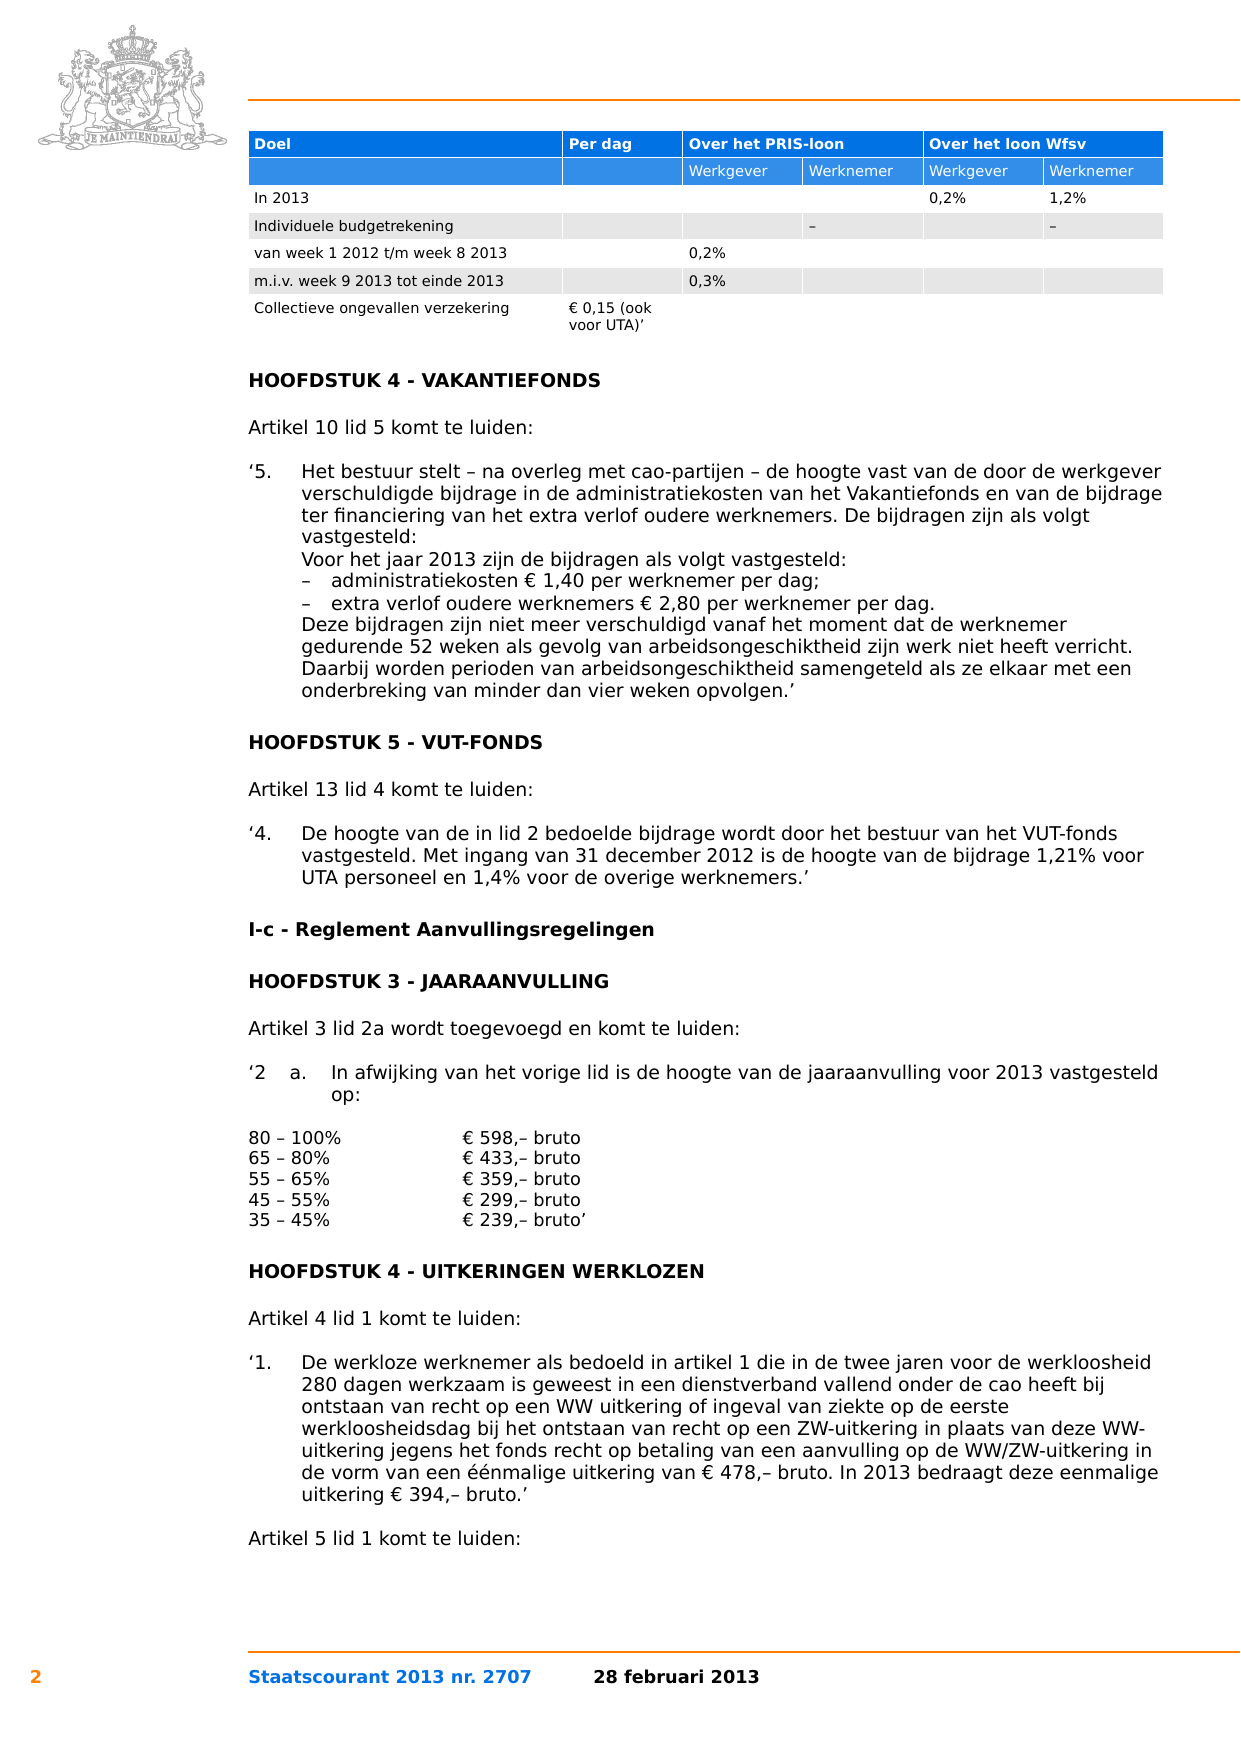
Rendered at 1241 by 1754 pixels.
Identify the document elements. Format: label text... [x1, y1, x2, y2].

table_cell [563, 158, 682, 185]
subtitle HOOFDSTUK 3 - JAARAANVULLING [248, 971, 1163, 993]
table_cell 0,2% [683, 241, 802, 267]
table_cell [803, 295, 923, 339]
table_cell 1,2% [1044, 186, 1163, 212]
table_cell 0,3% [683, 268, 802, 294]
table_header € 598,– bruto [456, 1128, 1163, 1148]
table_cell van week 1 2012 t/m week 8 2013 [249, 241, 562, 267]
table_cell 35 – 45% [248, 1210, 456, 1231]
table_cell 45 – 55% [248, 1190, 456, 1210]
table_cell 55 – 65% [248, 1169, 456, 1189]
table_cell [803, 186, 923, 212]
table_header Over het PRIS-loon [683, 131, 923, 157]
subtitle HOOFDSTUK 4 - UITKERINGEN WERKLOZEN [248, 1261, 1163, 1283]
table_cell [924, 241, 1043, 267]
table_header Over het loon Wfsv [924, 131, 1163, 157]
table_cell [683, 213, 802, 239]
text ‘5. Het bestuur stelt – na overleg met cao-partijen – de hoogte vast van de door de werkgever verschuldigde bijdrage in de administratiekosten van het Vakantiefonds en van de bijdrage ter financiering van het extra verlof oudere werknemers. De bijdragen zijn als volgt vastgesteld: [248, 461, 1163, 548]
table_cell [563, 241, 682, 267]
table_cell In 2013 [249, 186, 562, 212]
table_cell € 239,– bruto’ [456, 1210, 1163, 1231]
subtitle HOOFDSTUK 5 - VUT-FONDS [248, 732, 1163, 754]
table_cell m.i.v. week 9 2013 tot einde 2013 [249, 268, 562, 294]
text – extra verlof oudere werknemers € 2,80 per werknemer per dag. [301, 592, 1163, 614]
table_cell Werkgever [924, 158, 1043, 185]
table_cell [1044, 268, 1163, 294]
text Artikel 3 lid 2a wordt toegevoegd en komt te luiden: [248, 1018, 1163, 1040]
text ‘2 a. In afwijking van het vorige lid is de hoogte van de jaaraanvulling voor 2013 vastgesteld op: [248, 1062, 1163, 1106]
subtitle HOOFDSTUK 4 - VAKANTIEFONDS [248, 370, 1163, 392]
table_cell [563, 268, 682, 294]
text Artikel 4 lid 1 komt te luiden: [248, 1308, 1163, 1330]
text ‘1. De werkloze werknemer als bedoeld in artikel 1 die in de twee jaren voor de werkloosheid 280 dagen werkzaam is geweest in een dienstverband vallend onder de cao heeft bij ontstaan van recht op een WW uitkering of ingeval van ziekte op de eerste werkloosheidsdag bij het ontstaan van recht op een ZW-uitkering in plaats van deze WW-uitkering jegens het fonds recht op betaling van een aanvulling op de WW/ZW-uitkering in de vorm van een éénmalige uitkering van € 478,– bruto. In 2013 bedraagt deze eenmalige uitkering € 394,– bruto.’ [248, 1352, 1163, 1506]
text Artikel 5 lid 1 komt te luiden: [248, 1527, 1163, 1549]
table_cell Collectieve ongevallen verzekering [249, 295, 562, 339]
table_cell [683, 186, 802, 212]
table_cell Werknemer [1044, 158, 1163, 185]
text Voor het jaar 2013 zijn de bijdragen als volgt vastgesteld: [301, 548, 1163, 570]
table_cell 0,2% [924, 186, 1043, 212]
table_cell [563, 186, 682, 212]
text – administratiekosten € 1,40 per werknemer per dag; [301, 570, 1163, 592]
table_header Doel [249, 131, 562, 157]
picture [38, 25, 227, 150]
text Artikel 10 lid 5 komt te luiden: [248, 417, 1163, 439]
table_cell [563, 213, 682, 239]
table_cell [924, 268, 1043, 294]
table_cell – [1044, 213, 1163, 239]
table_cell – [803, 213, 923, 239]
table_cell Werknemer [803, 158, 923, 185]
table_cell € 299,– bruto [456, 1190, 1163, 1210]
text Artikel 13 lid 4 komt te luiden: [248, 779, 1163, 801]
table_cell € 0,15 (ook voor UTA)’ [563, 295, 682, 339]
table_header Per dag [563, 131, 682, 157]
table_cell [683, 295, 802, 339]
table_cell [249, 158, 562, 185]
table_cell 65 – 80% [248, 1148, 456, 1169]
table_cell [803, 268, 923, 294]
text Daarbij worden perioden van arbeidsongeschiktheid samengeteld als ze elkaar met een onderbreking van minder dan vier weken opvolgen.’ [301, 658, 1163, 702]
table_cell € 359,– bruto [456, 1169, 1163, 1189]
text ‘4. De hoogte van de in lid 2 bedoelde bijdrage wordt door het bestuur van het VUT-fonds vastgesteld. Met ingang van 31 december 2012 is de hoogte van de bijdrage 1,21% voor UTA personeel en 1,4% voor de overige werknemers.’ [248, 823, 1163, 889]
table_cell [1044, 241, 1163, 267]
table_cell € 433,– bruto [456, 1148, 1163, 1169]
text Deze bijdragen zijn niet meer verschuldigd vanaf het moment dat de werknemer gedurende 52 weken als gevolg van arbeidsongeschiktheid zijn werk niet heeft verricht. [301, 614, 1163, 658]
table_cell [924, 295, 1043, 339]
table_cell Individuele budgetrekening [249, 213, 562, 239]
table_cell [924, 213, 1043, 239]
table_cell [1044, 295, 1163, 339]
table_cell Werkgever [683, 158, 802, 185]
table_cell [803, 241, 923, 267]
table_header 80 – 100% [248, 1128, 456, 1148]
subtitle I-c - Reglement Aanvullingsregelingen [248, 919, 1163, 941]
